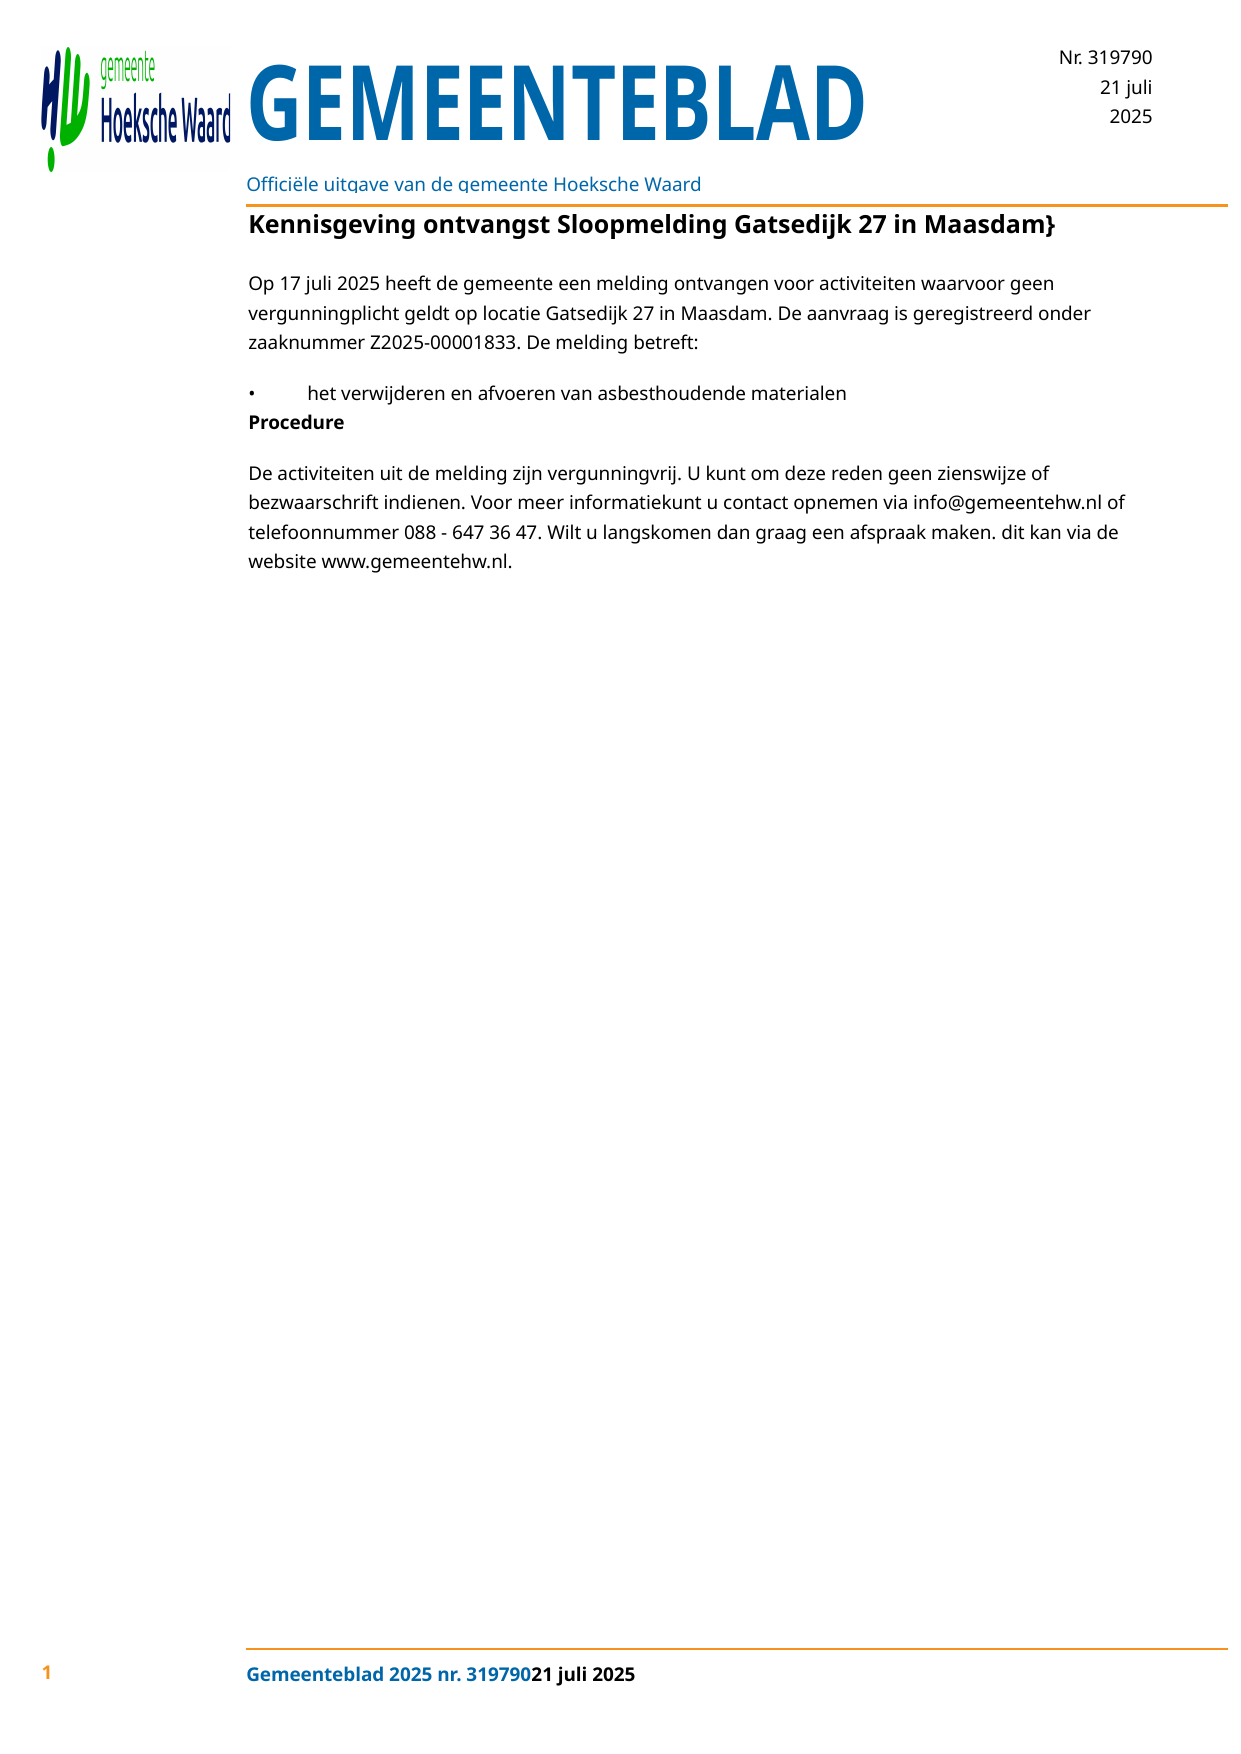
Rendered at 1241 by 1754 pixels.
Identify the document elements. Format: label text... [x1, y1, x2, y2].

text Procedure [248, 409, 1152, 435]
list het verwijderen en afvoeren van asbesthoudende materialen [248, 380, 1152, 406]
text Op 17 juli 2025 heeft de gemeente een melding ontvangen voor activiteiten waarvoor geen vergunningplicht geldt op locatie Gatsedijk 27 in Maasdam. De aanvraag is geregistreerd onder zaaknummer Z2025-00001833. De melding betreft: [248, 270, 1152, 355]
text De activiteiten uit de melding zijn vergunningvrij. U kunt om deze reden geen zienswijze of bezwaarschrift indienen. Voor meer informatiekunt u contact opnemen via info@gemeentehw.nl of telefoonnummer 088 - 647 36 47. Wilt u langskomen dan graag een afspraak maken. dit kan via de website www.gemeentehw.nl. [248, 460, 1152, 574]
text Kennisgeving ontvangst Sloopmelding Gatsedijk 27 in Maasdam} [248, 207, 1152, 241]
picture [41, 47, 231, 172]
